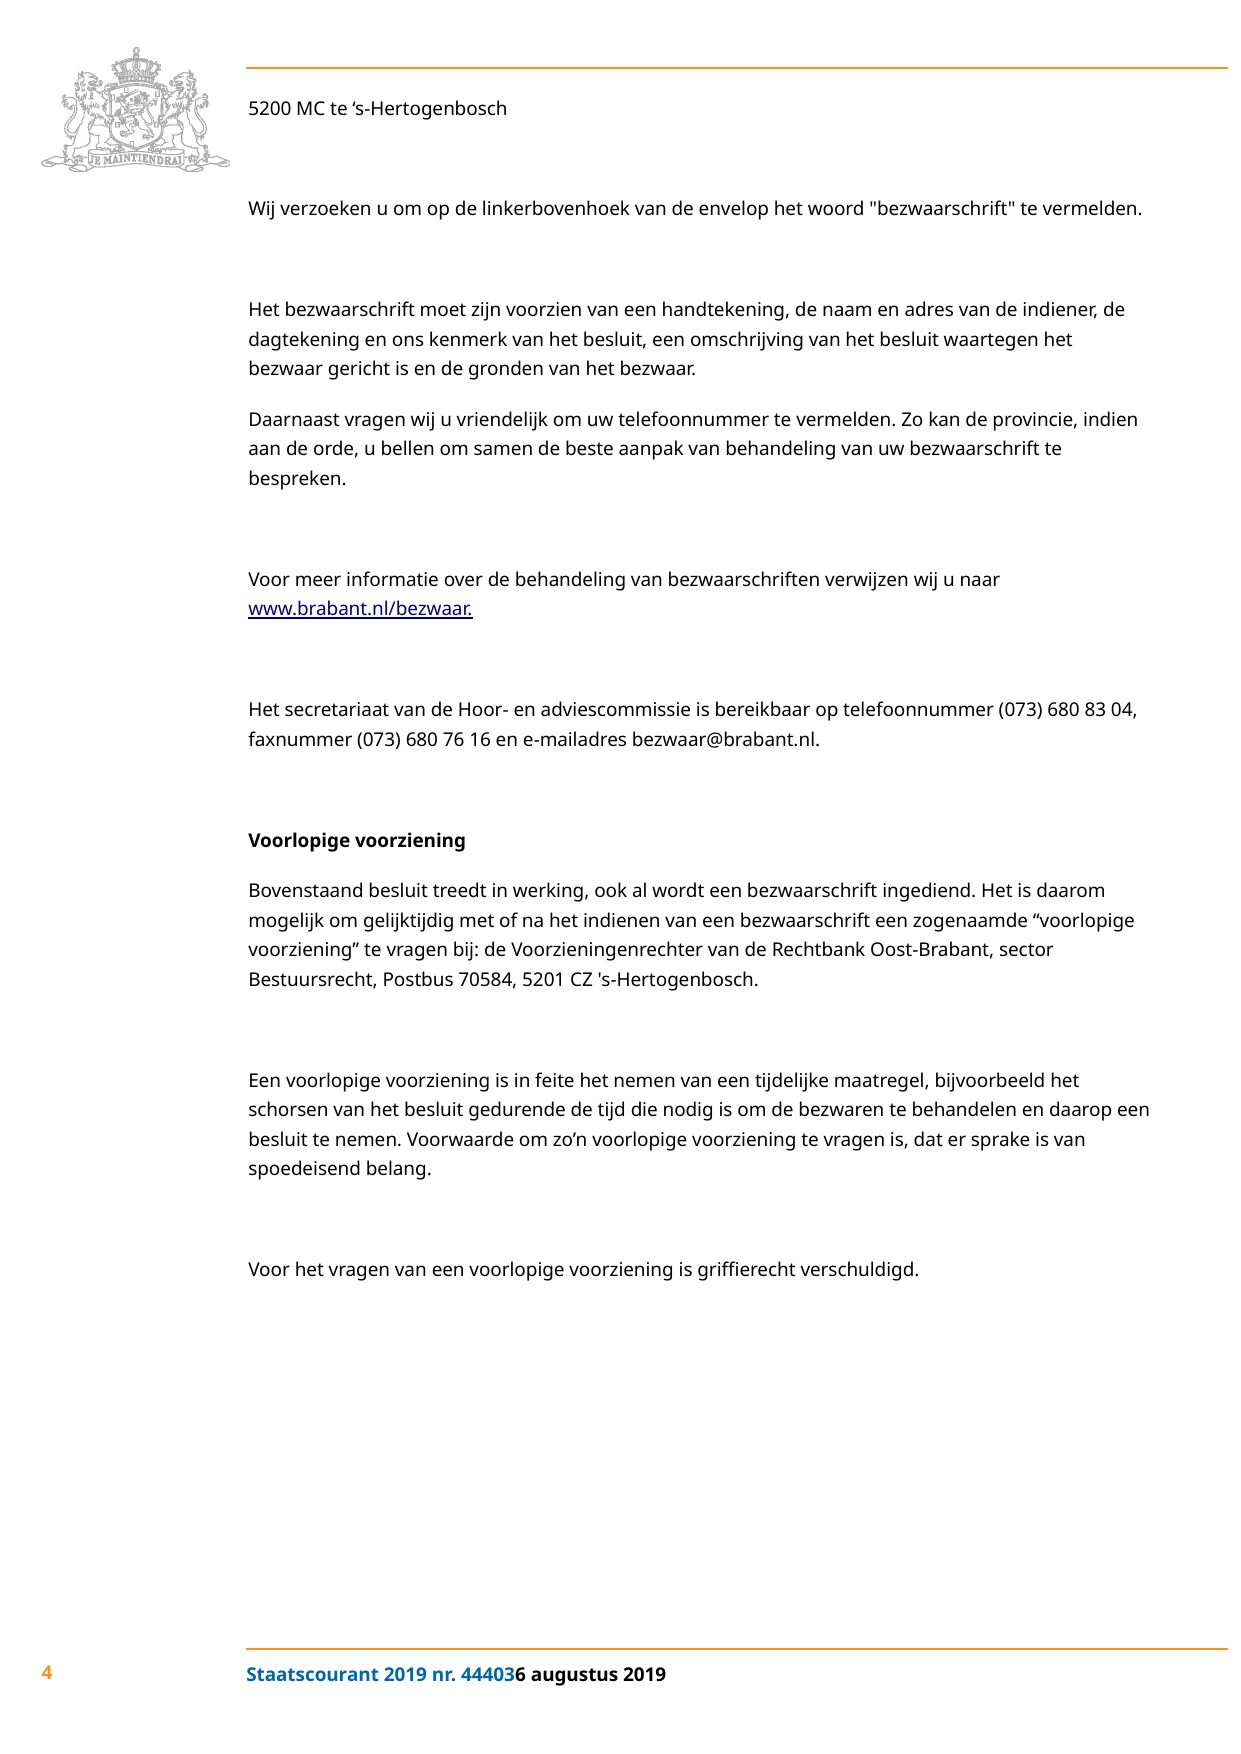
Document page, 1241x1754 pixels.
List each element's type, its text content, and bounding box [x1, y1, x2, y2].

text Voorlopige voorziening [248, 827, 1152, 853]
text Een voorlopige voorziening is in feite het nemen van een tijdelijke maatregel, bijvoorbeeld het schorsen van het besluit gedurende de tijd die nodig is om de bezwaren te behandelen en daarop een besluit te nemen. Voorwaarde om zo’n voorlopige voorziening te vragen is, dat er sprake is van spoedeisend belang. [248, 1067, 1152, 1181]
text Voor het vragen van een voorlopige voorziening is griffierecht verschuldigd. [248, 1256, 1152, 1282]
text Het bezwaarschrift moet zijn voorzien van een handtekening, de naam en adres van de indiener, de dagtekening en ons kenmerk van het besluit, een omschrijving van het besluit waartegen het bezwaar gericht is en de gronden van het bezwaar. [248, 296, 1152, 381]
text Daarnaast vragen wij u vriendelijk om uw telefoonnummer te vermelden. Zo kan de provincie, indien aan de orde, u bellen om samen de beste aanpak van behandeling van uw bezwaarschrift te bespreken. [248, 406, 1152, 491]
picture [41, 47, 231, 172]
text Voor meer informatie over de behandeling van bezwaarschriften verwijzen wij u naar www.brabant.nl/bezwaar. [248, 566, 1152, 621]
text Het secretariaat van de Hoor- en adviescommissie is bereikbaar op telefoonnummer (073) 680 83 04, faxnummer (073) 680 76 16 en e‑mailadres bezwaar@brabant.nl. [248, 696, 1152, 752]
text 5200 MC te ‘s‑Hertogenbosch [248, 95, 1152, 121]
text Bovenstaand besluit treedt in werking, ook al wordt een bezwaarschrift ingediend. Het is daarom mogelijk om gelijktijdig met of na het indienen van een bezwaarschrift een zogenaamde “voorlopige voorziening” te vragen bij: de Voorzieningenrechter van de Rechtbank Oost-Brabant, sector Bestuursrecht, Postbus 70584, 5201 CZ 's‑Hertogenbosch. [248, 877, 1152, 992]
text Wij verzoeken u om op de linkerbovenhoek van de envelop het woord "bezwaarschrift" te vermelden. [248, 196, 1152, 221]
